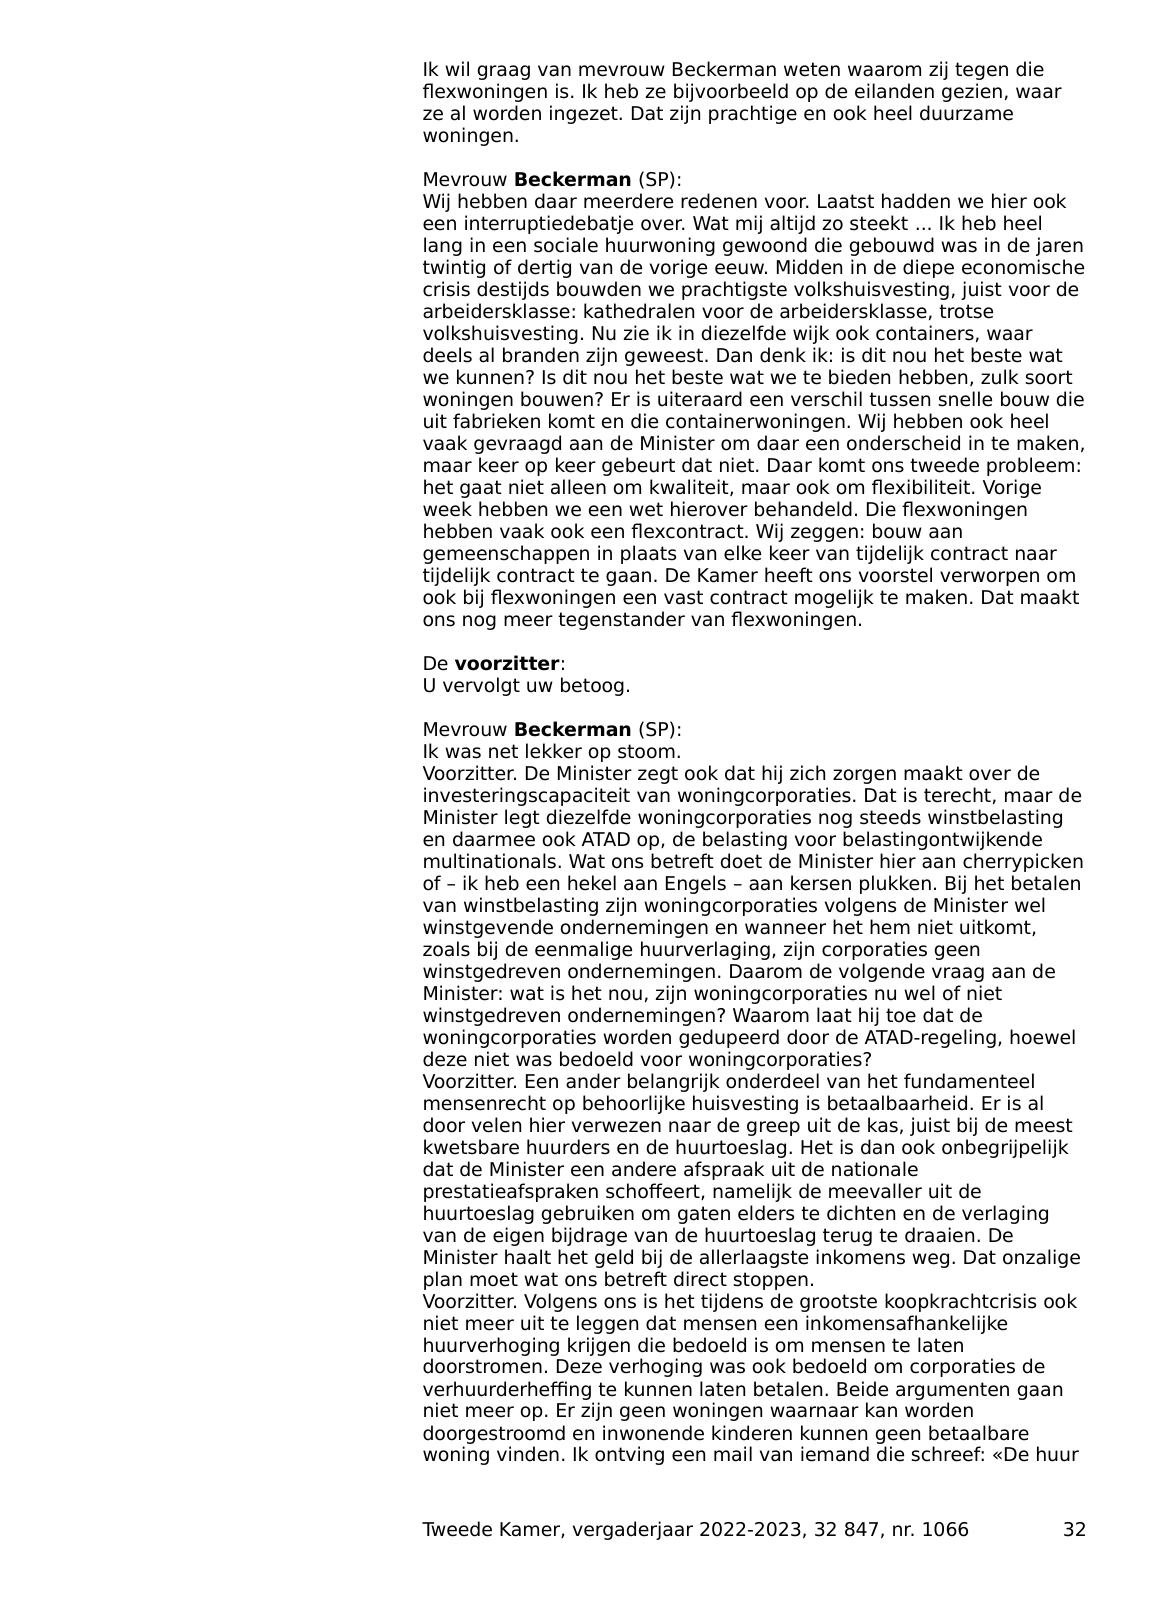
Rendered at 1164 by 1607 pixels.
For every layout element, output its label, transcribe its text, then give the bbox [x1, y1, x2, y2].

text Mevrouw Beckerman (SP): [422, 719, 1087, 741]
text Voorzitter. Een ander belangrijk onderdeel van het fundamenteel mensenrecht op behoorlijke huisvesting is betaalbaarheid. Er is al door velen hier verwezen naar de greep uit de kas, juist bij de meest kwetsbare huurders en de huurtoeslag. Het is dan ook onbegrijpelijk dat de Minister een andere afspraak uit de nationale prestatieafspraken schoffeert, namelijk de meevaller uit de huurtoeslag gebruiken om gaten elders te dichten en de verlaging van de eigen bijdrage van de huurtoeslag terug te draaien. De Minister haalt het geld bij de allerlaagste inkomens weg. Dat onzalige plan moet wat ons betreft direct stoppen. [422, 1071, 1087, 1291]
text De voorzitter: [422, 653, 1087, 675]
text Mevrouw Beckerman (SP): [422, 169, 1087, 191]
text Voorzitter. De Minister zegt ook dat hij zich zorgen maakt over de investeringscapaciteit van woningcorporaties. Dat is terecht, maar de Minister legt diezelfde woningcorporaties nog steeds winstbelasting en daarmee ook ATAD op, de belasting voor belastingontwijkende multinationals. Wat ons betreft doet de Minister hier aan cherrypicken of – ik heb een hekel aan Engels – aan kersen plukken. Bij het betalen van winstbelasting zijn woningcorporaties volgens de Minister wel winstgevende ondernemingen en wanneer het hem niet uitkomt, zoals bij de eenmalige huurverlaging, zijn corporaties geen winstgedreven ondernemingen. Daarom de volgende vraag aan de Minister: wat is het nou, zijn woningcorporaties nu wel of niet winstgedreven ondernemingen? Waarom laat hij toe dat de woningcorporaties worden gedupeerd door de ATAD-regeling, hoewel deze niet was bedoeld voor woningcorporaties? [422, 763, 1087, 1071]
text U vervolgt uw betoog. [422, 675, 1087, 697]
text Ik wil graag van mevrouw Beckerman weten waarom zij tegen die flexwoningen is. Ik heb ze bijvoorbeeld op de eilanden gezien, waar ze al worden ingezet. Dat zijn prachtige en ook heel duurzame woningen. [422, 59, 1087, 147]
text Wij hebben daar meerdere redenen voor. Laatst hadden we hier ook een interruptiedebatje over. Wat mij altijd zo steekt ... Ik heb heel lang in een sociale huurwoning gewoond die gebouwd was in de jaren twintig of dertig van de vorige eeuw. Midden in de diepe economische crisis destijds bouwden we prachtigste volkshuisvesting, juist voor de arbeidersklasse: kathedralen voor de arbeidersklasse, trotse volkshuisvesting. Nu zie ik in diezelfde wijk ook containers, waar deels al branden zijn geweest. Dan denk ik: is dit nou het beste wat we kunnen? Is dit nou het beste wat we te bieden hebben, zulk soort woningen bouwen? Er is uiteraard een verschil tussen snelle bouw die uit fabrieken komt en die containerwoningen. Wij hebben ook heel vaak gevraagd aan de Minister om daar een onderscheid in te maken, maar keer op keer gebeurt dat niet. Daar komt ons tweede probleem: het gaat niet alleen om kwaliteit, maar ook om flexibiliteit. Vorige week hebben we een wet hierover behandeld. Die flexwoningen hebben vaak ook een flexcontract. Wij zeggen: bouw aan gemeenschappen in plaats van elke keer van tijdelijk contract naar tijdelijk contract te gaan. De Kamer heeft ons voorstel verworpen om ook bij flexwoningen een vast contract mogelijk te maken. Dat maakt ons nog meer tegenstander van flexwoningen. [422, 191, 1087, 631]
text Ik was net lekker op stoom. [422, 741, 1087, 763]
text Voorzitter. Volgens ons is het tijdens de grootste koopkrachtcrisis ook niet meer uit te leggen dat mensen een inkomensafhankelijke huurverhoging krijgen die bedoeld is om mensen te laten doorstromen. Deze verhoging was ook bedoeld om corporaties de verhuurderheffing te kunnen laten betalen. Beide argumenten gaan niet meer op. Er zijn geen woningen waarnaar kan worden doorgestroomd en inwonende kinderen kunnen geen betaalbare woning vinden. Ik ontving een mail van iemand die schreef: «De huur [422, 1291, 1087, 1466]
